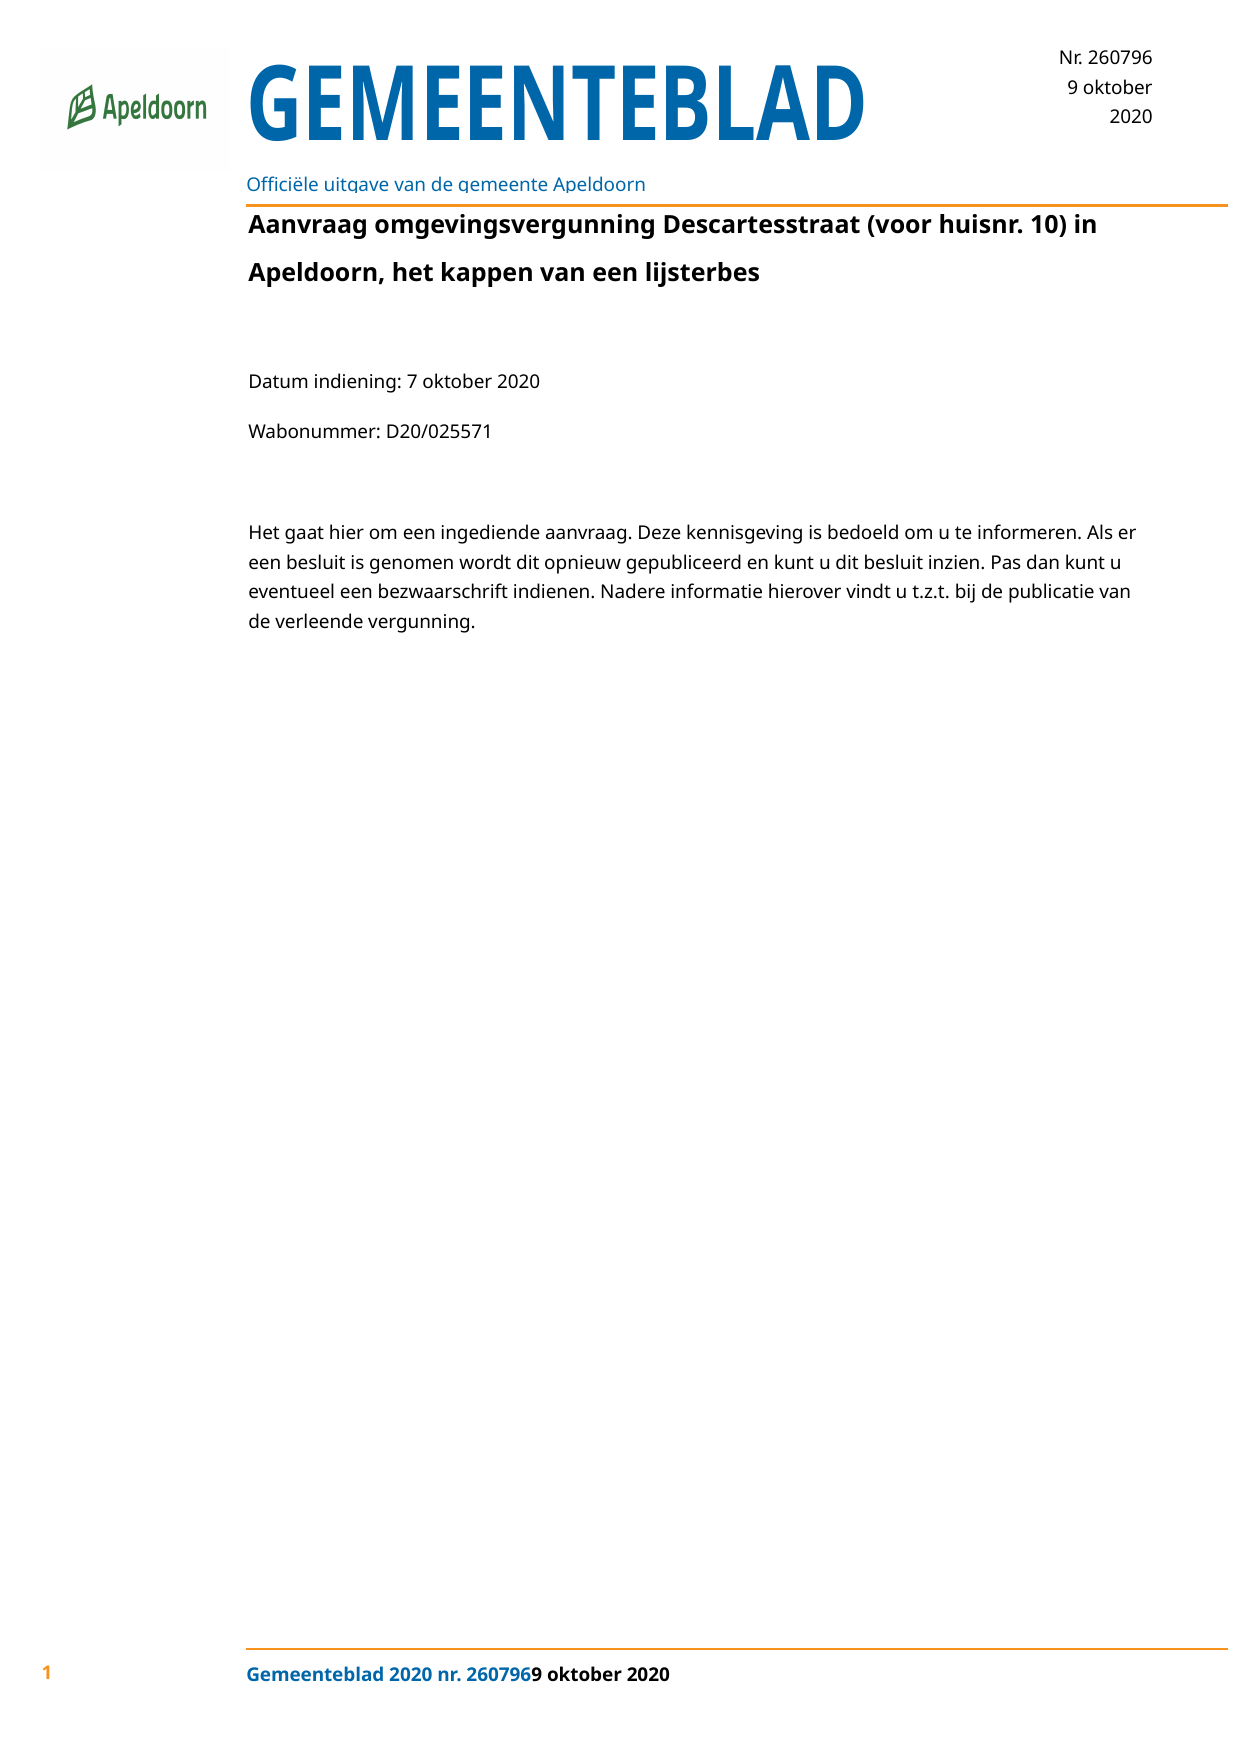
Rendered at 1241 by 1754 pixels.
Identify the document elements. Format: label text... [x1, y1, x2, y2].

picture [41, 47, 231, 172]
text Datum indiening: 7 oktober 2020 [248, 368, 1152, 394]
text Wabonummer: D20/025571 [248, 419, 1152, 444]
text Aanvraag omgevingsvergunning Descartesstraat (voor huisnr. 10) in Apeldoorn, het kappen van een lijsterbes [248, 207, 1152, 288]
text Het gaat hier om een ingediende aanvraag. Deze kennisgeving is bedoeld om u te informeren. Als er een besluit is genomen wordt dit opnieuw gepubliceerd en kunt u dit besluit inzien. Pas dan kunt u eventueel een bezwaarschrift indienen. Nadere informatie hierover vindt u t.z.t. bij de publicatie van de verleende vergunning. [248, 519, 1152, 634]
